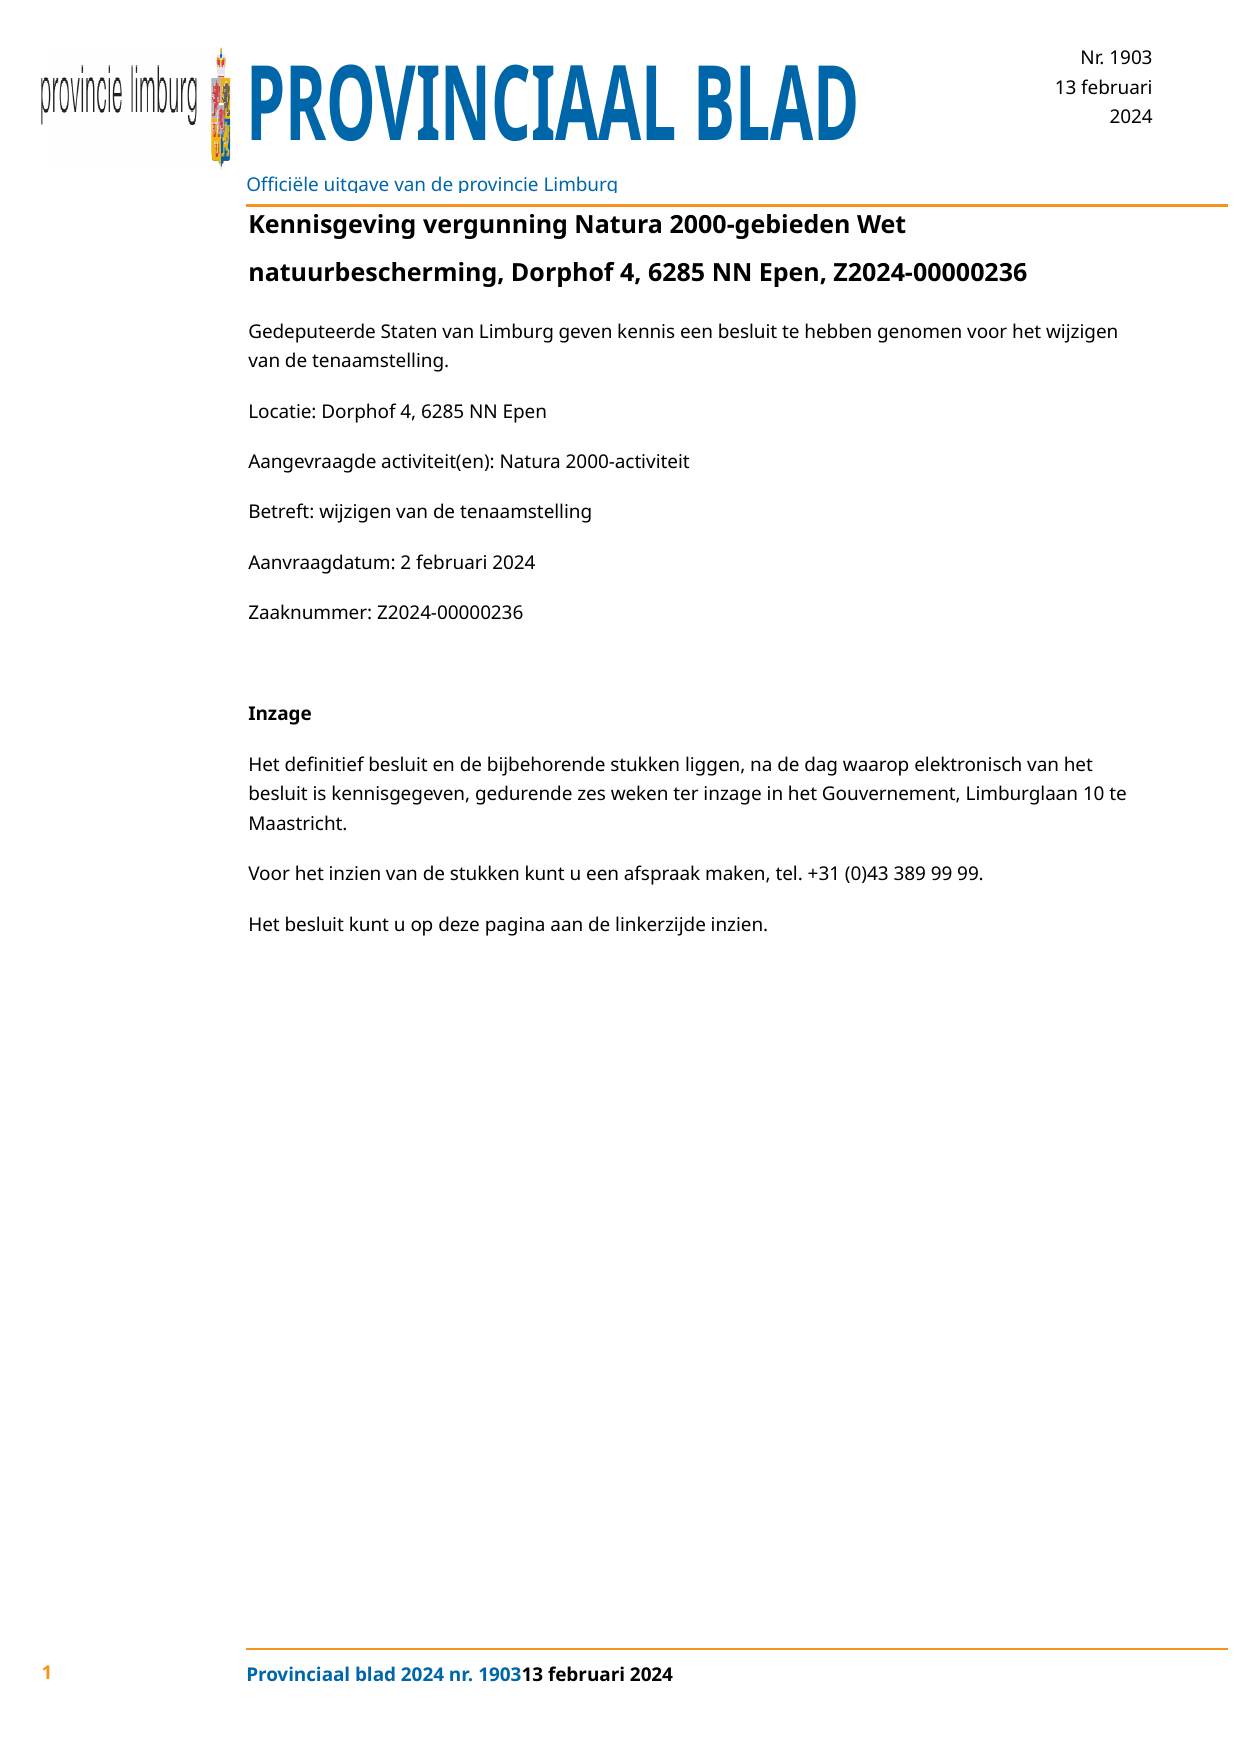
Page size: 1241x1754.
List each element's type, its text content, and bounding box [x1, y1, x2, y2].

picture [41, 47, 231, 172]
text Betreft: wijzigen van de tenaamstelling [248, 499, 1152, 524]
text Kennisgeving vergunning Natura 2000-gebieden Wet natuurbescherming, Dorphof 4, 6285 NN Epen, Z2024-00000236 [248, 207, 1152, 288]
text Aangevraagde activiteit(en): Natura 2000-activiteit [248, 448, 1152, 474]
text Locatie: Dorphof 4, 6285 NN Epen [248, 398, 1152, 424]
text Voor het inzien van de stukken kunt u een afspraak maken, tel. +31 (0)43 389 99 99. [248, 860, 1152, 886]
text Inzage [248, 700, 1152, 726]
text Zaaknummer: Z2024-00000236 [248, 599, 1152, 625]
text Aanvraagdatum: 2 februari 2024 [248, 549, 1152, 575]
text Gedeputeerde Staten van Limburg geven kennis een besluit te hebben genomen voor het wijzigen van de tenaamstelling. [248, 318, 1152, 373]
text Het definitief besluit en de bijbehorende stukken liggen, na de dag waarop elektronisch van het besluit is kennisgegeven, gedurende zes weken ter inzage in het Gouvernement, Limburglaan 10 te Maastricht. [248, 751, 1152, 836]
text Het besluit kunt u op deze pagina aan de linkerzijde inzien. [248, 911, 1152, 937]
